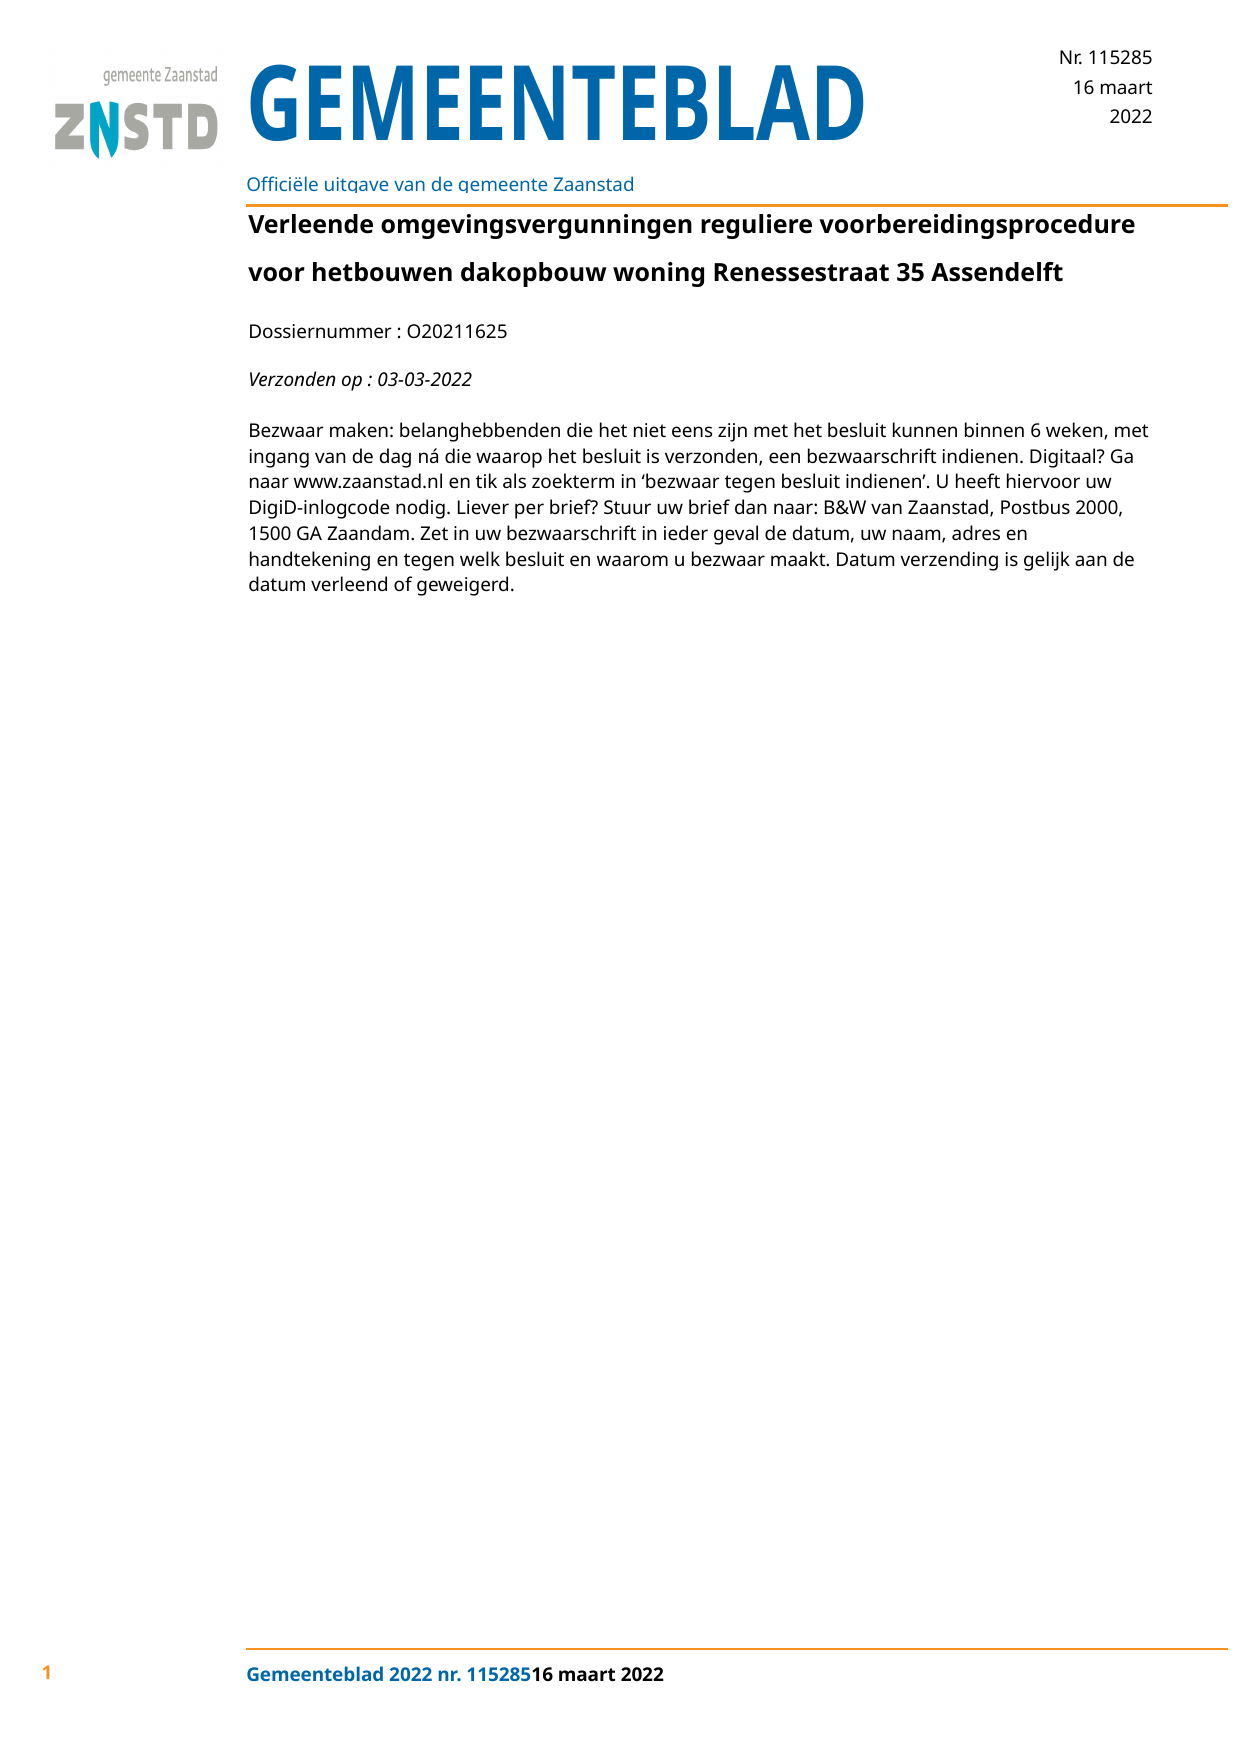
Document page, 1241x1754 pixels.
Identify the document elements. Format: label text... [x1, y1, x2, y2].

text Verzonden op : 03-03-2022 [248, 366, 1152, 391]
text Verleende omgevingsvergunningen reguliere voorbereidingsprocedure voor hetbouwen dakopbouw woning Renessestraat 35 Assendelft [248, 207, 1152, 288]
text Bezwaar maken: belanghebbenden die het niet eens zijn met het besluit kunnen binnen 6 weken, met ingang van de dag ná die waarop het besluit is verzonden, een bezwaarschrift indienen. Digitaal? Ga naar www.zaanstad.nl en tik als zoekterm in ‘bezwaar tegen besluit indienen’. U heeft hiervoor uw DigiD-inlogcode nodig. Liever per brief? Stuur uw brief dan naar: B&W van Zaanstad, Postbus 2000, 1500 GA Zaandam. Zet in uw bezwaarschrift in ieder geval de datum, uw naam, adres en handtekening en tegen welk besluit en waarom u bezwaar maakt. Datum verzending is gelijk aan de datum verleend of geweigerd. [248, 417, 1152, 597]
picture [41, 47, 231, 172]
text Dossiernummer : O20211625 [248, 318, 1152, 344]
